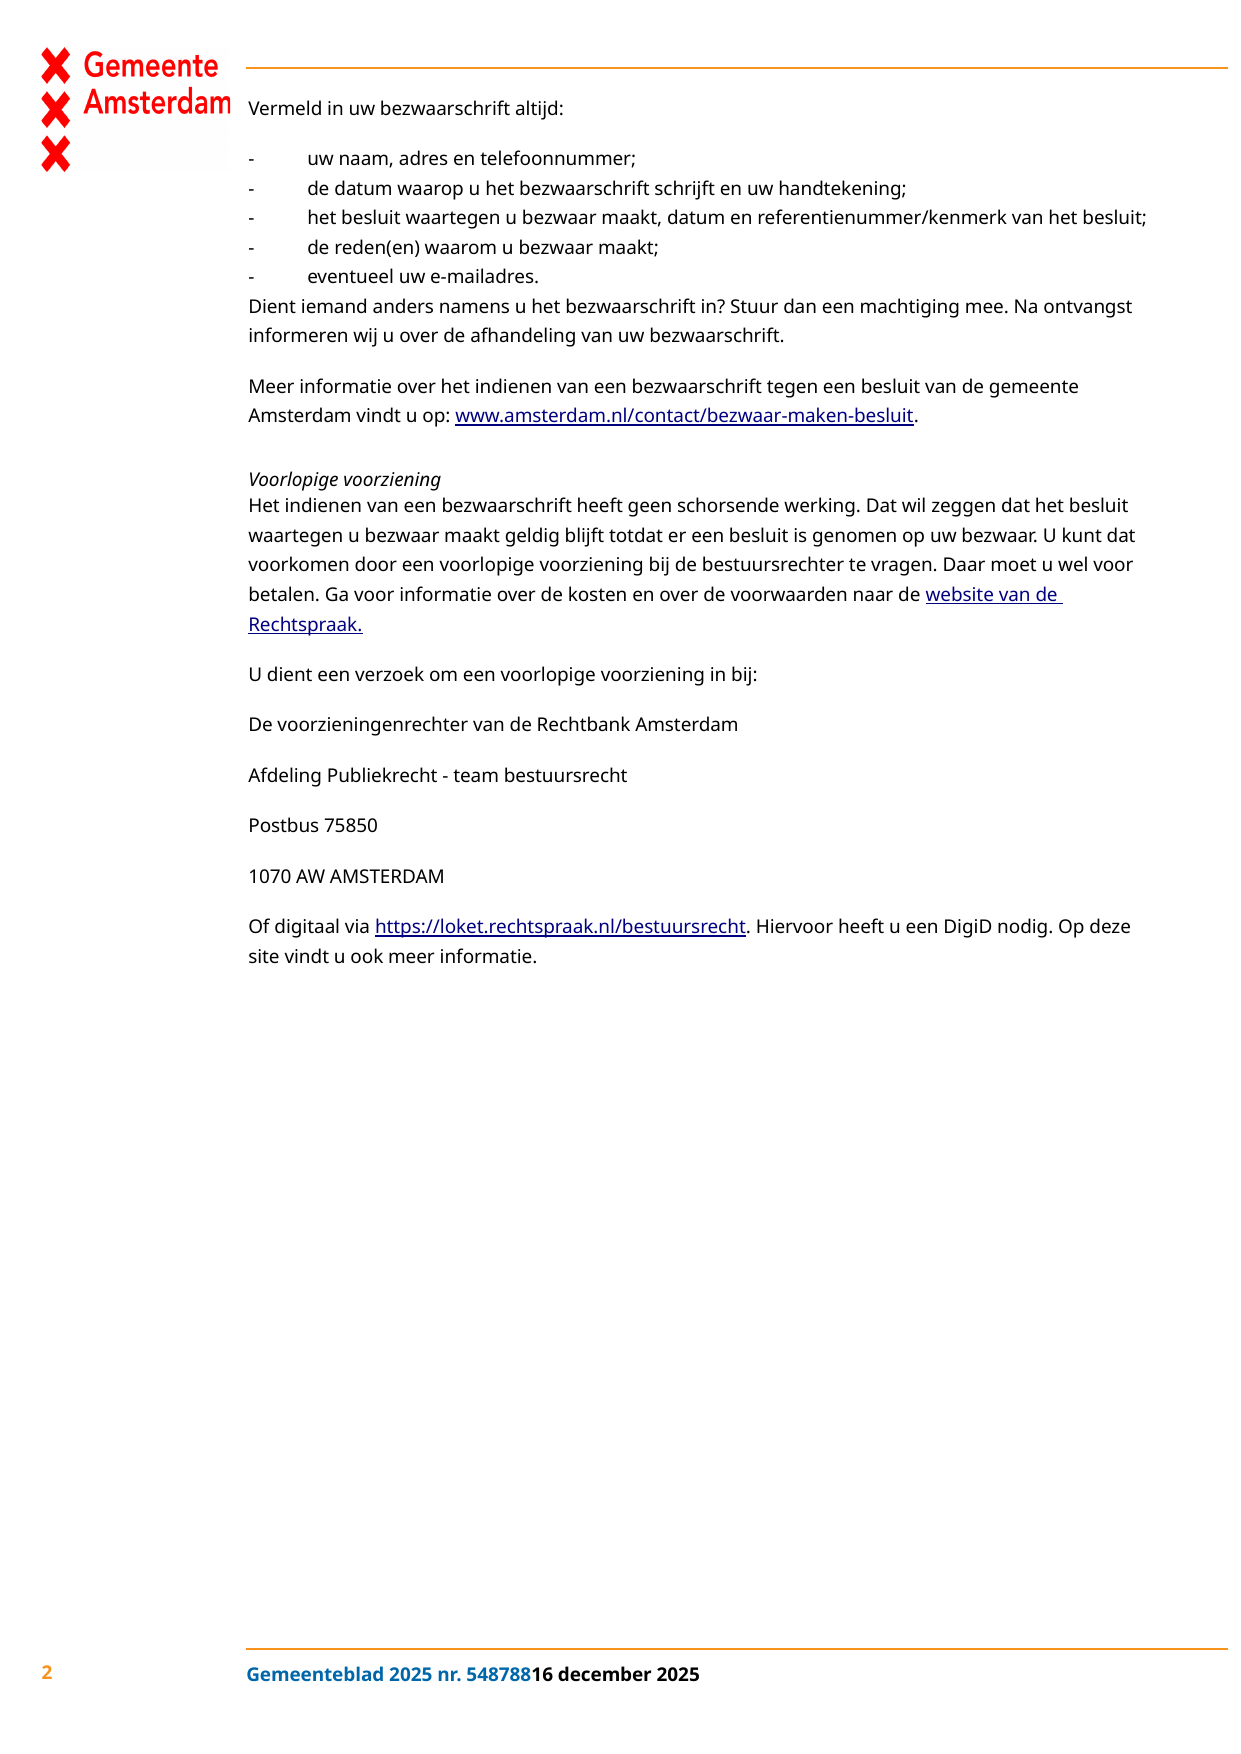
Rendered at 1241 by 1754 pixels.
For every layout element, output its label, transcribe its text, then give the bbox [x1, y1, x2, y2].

list uw naam, adres en telefoonnummer; [248, 145, 1152, 171]
text Vermeld in uw bezwaarschrift altijd: [248, 95, 1152, 121]
picture [41, 47, 231, 172]
text 1070 AW AMSTERDAM [248, 863, 1152, 888]
list de reden(en) waarom u bezwaar maakt; [248, 234, 1152, 260]
text Of digitaal via https://loket.rechtspraak.nl/bestuursrecht. Hiervoor heeft u een DigiD nodig. Op deze site vindt u ook meer informatie. [248, 913, 1152, 968]
list de datum waarop u het bezwaarschrift schrijft en uw handtekening; [248, 175, 1152, 201]
text U dient een verzoek om een voorlopige voorziening in bij: [248, 661, 1152, 687]
list eventueel uw e-mailadres. [248, 263, 1152, 289]
text De voorzieningenrechter van de Rechtbank Amsterdam [248, 712, 1152, 737]
text Het indienen van een bezwaarschrift heeft geen schorsende werking. Dat wil zeggen dat het besluit waartegen u bezwaar maakt geldig blijft totdat er een besluit is genomen op uw bezwaar. U kunt dat voorkomen door een voorlopige voorziening bij de bestuursrechter te vragen. Daar moet u wel voor betalen. Ga voor informatie over de kosten en over de voorwaarden naar de website van de Rechtspraak. [248, 492, 1152, 636]
text Postbus 75850 [248, 812, 1152, 838]
text Afdeling Publiekrecht - team bestuursrecht [248, 762, 1152, 788]
list het besluit waartegen u bezwaar maakt, datum en referentienummer/kenmerk van het besluit; [248, 204, 1152, 230]
text Dient iemand anders namens u het bezwaarschrift in? Stuur dan een machtiging mee. Na ontvangst informeren wij u over de afhandeling van uw bezwaarschrift. [248, 293, 1152, 348]
text Voorlopige voorziening [248, 467, 1152, 492]
text Meer informatie over het indienen van een bezwaarschrift tegen een besluit van de gemeente Amsterdam vindt u op: www.amsterdam.nl/contact/bezwaar-maken-besluit. [248, 373, 1152, 428]
